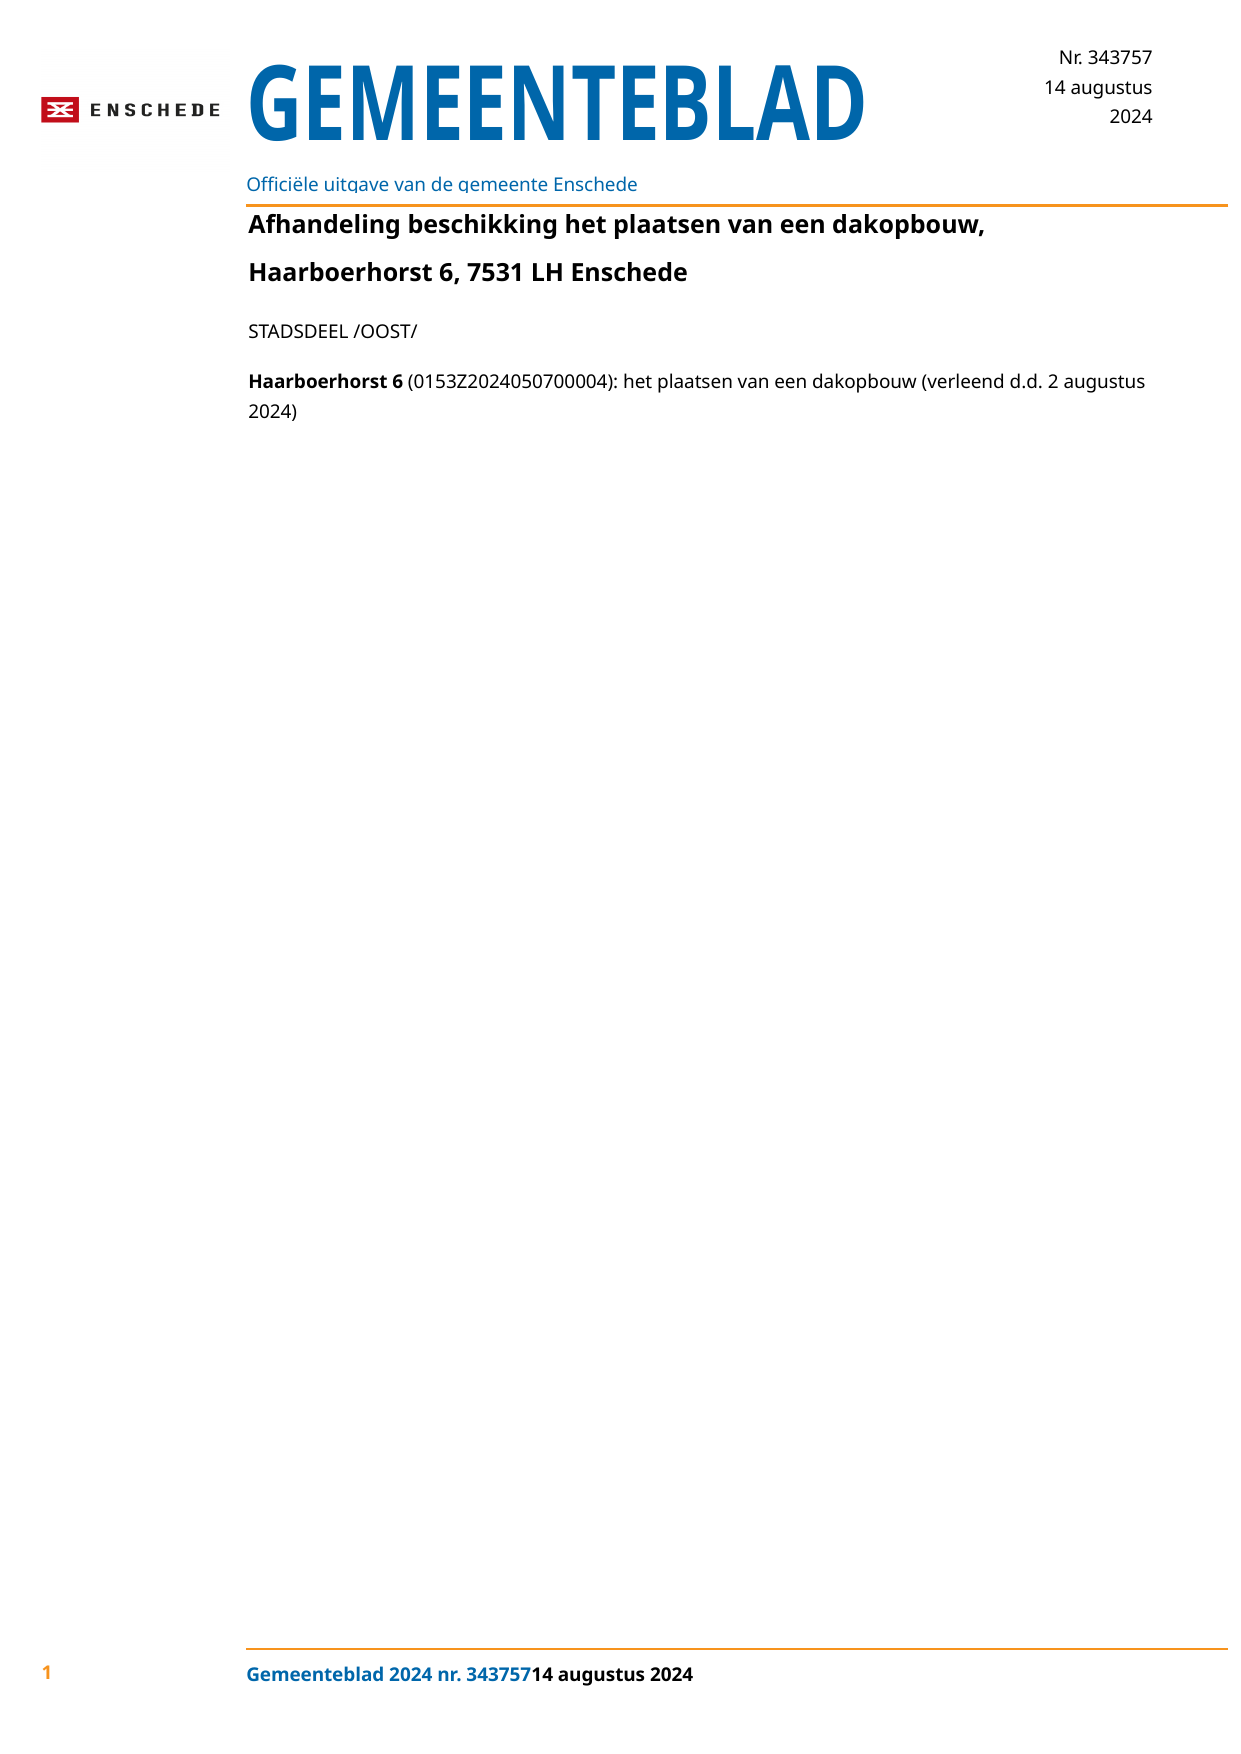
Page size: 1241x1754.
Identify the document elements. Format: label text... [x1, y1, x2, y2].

picture [41, 47, 231, 172]
text STADSDEEL /OOST/ [248, 318, 1152, 344]
text Haarboerhorst 6 (0153Z2024050700004): het plaatsen van een dakopbouw (verleend d.d. 2 augustus 2024) [248, 368, 1152, 424]
text Afhandeling beschikking het plaatsen van een dakopbouw, Haarboerhorst 6, 7531 LH Enschede [248, 207, 1152, 288]
